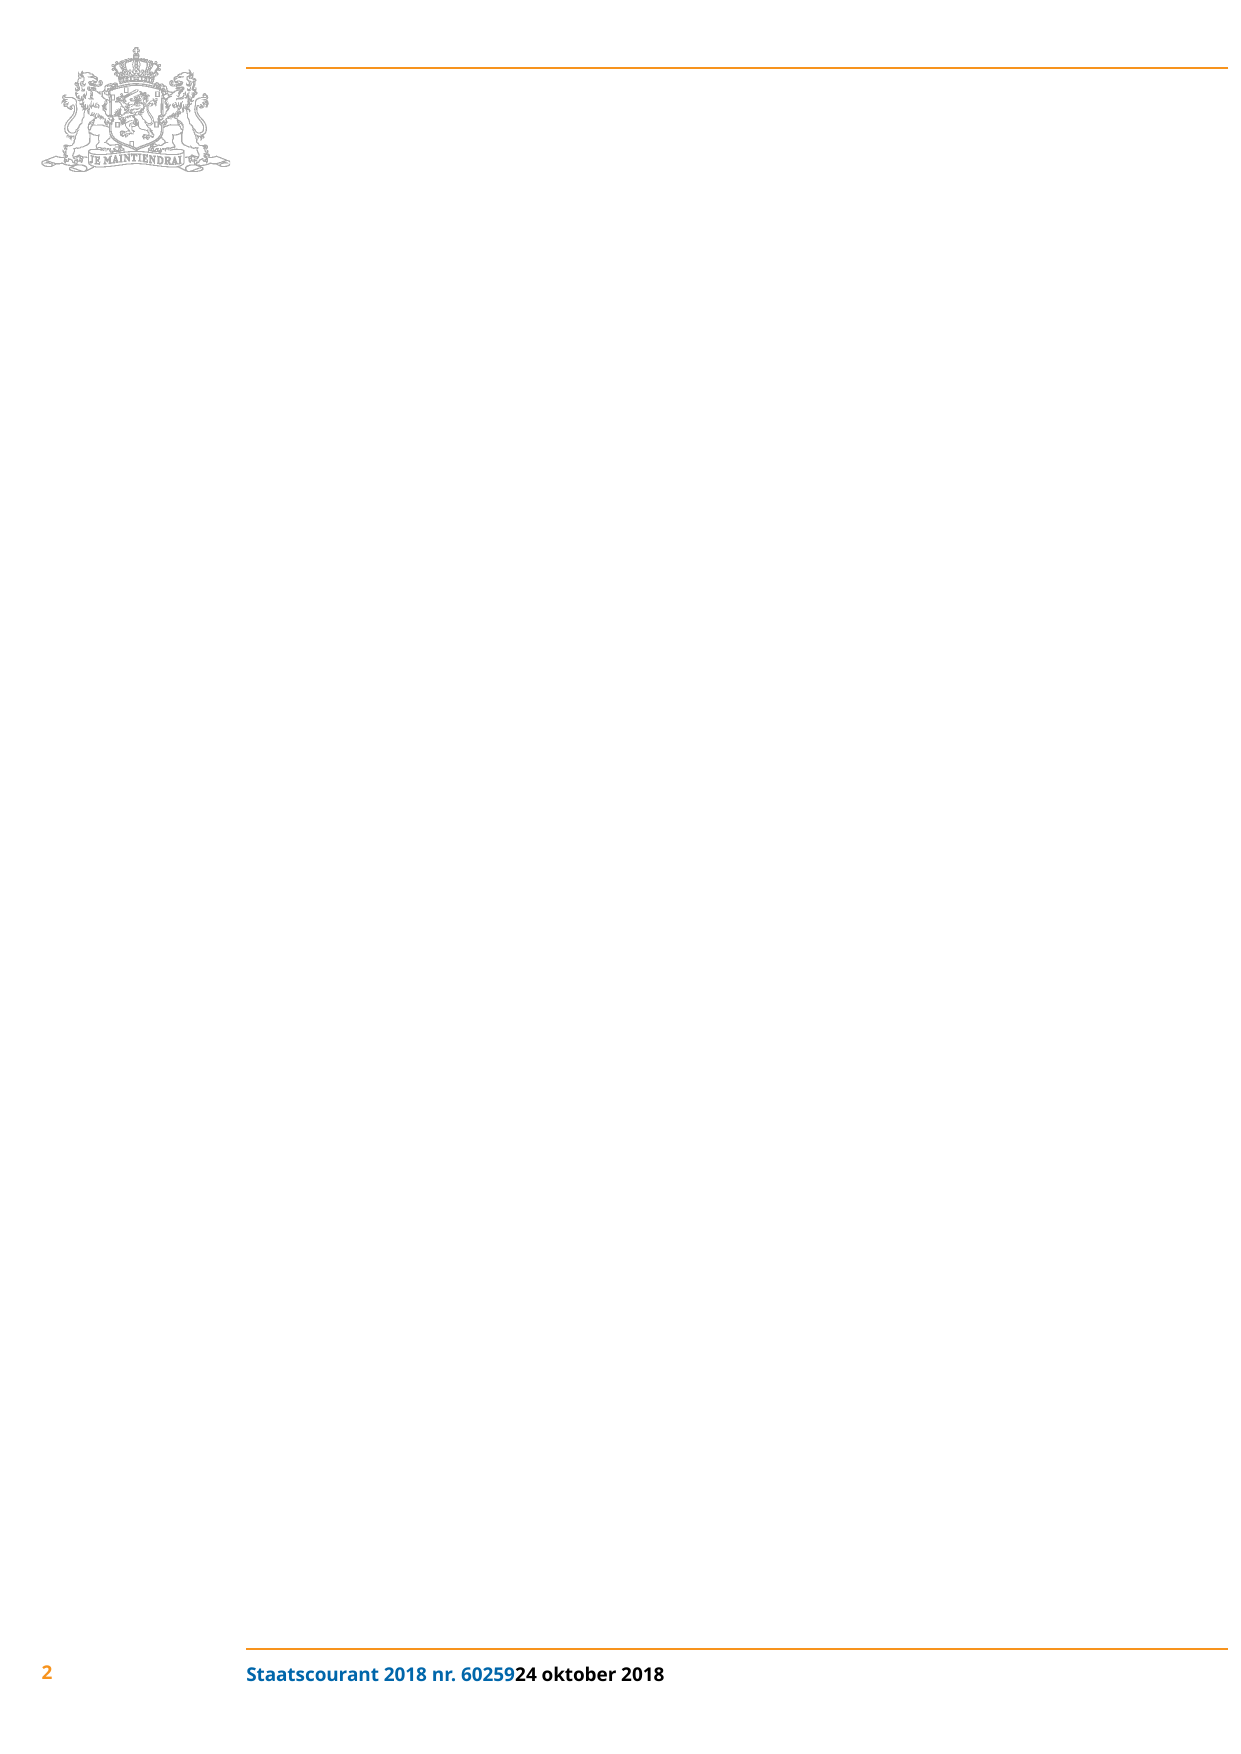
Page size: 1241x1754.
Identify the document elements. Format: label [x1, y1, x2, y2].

picture [41, 47, 231, 172]
